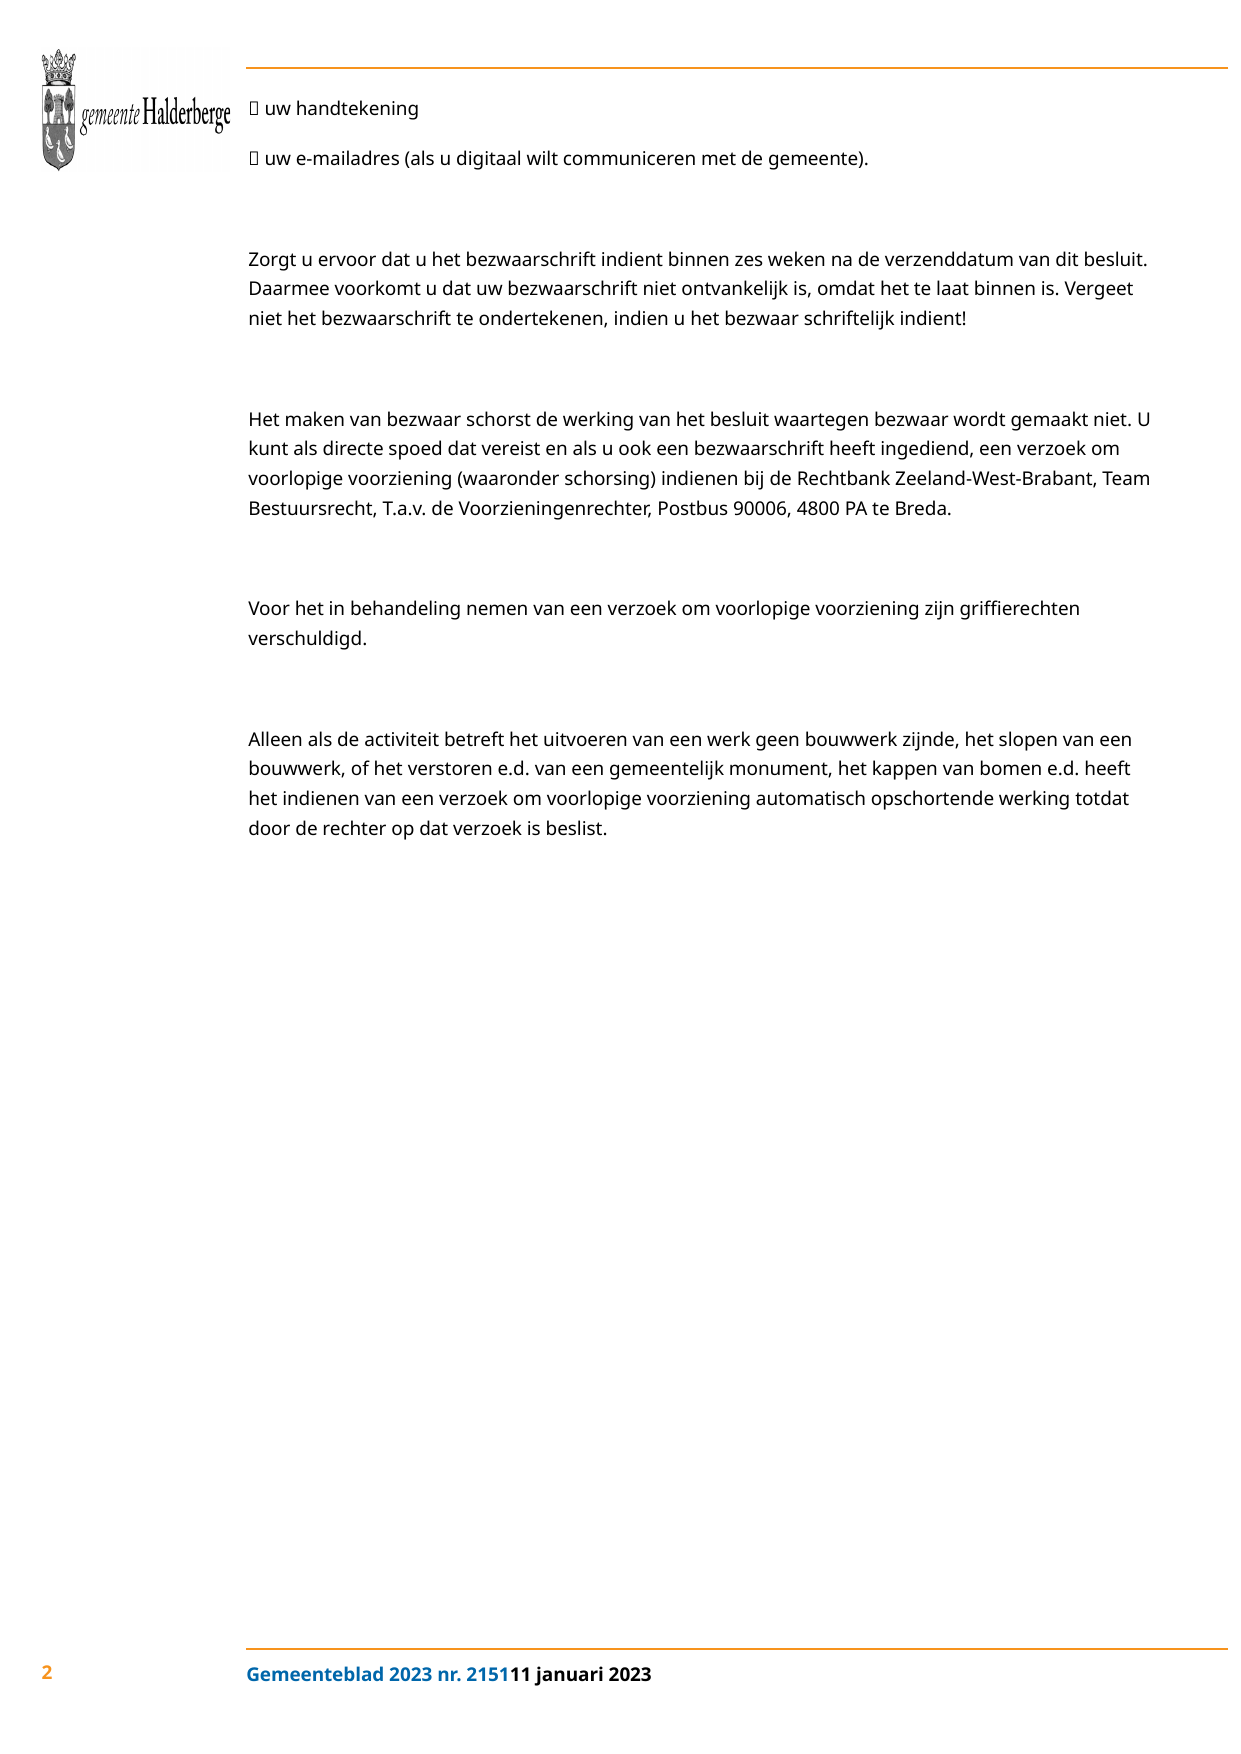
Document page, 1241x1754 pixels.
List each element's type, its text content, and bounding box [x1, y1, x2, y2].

picture [41, 47, 231, 172]
text Voor het in behandeling nemen van een verzoek om voorlopige voorziening zijn griffierechten verschuldigd. [248, 596, 1152, 651]
text  uw e-mailadres (als u digitaal wilt communiceren met de gemeente). [248, 145, 1152, 171]
text Het maken van bezwaar schorst de werking van het besluit waartegen bezwaar wordt gemaakt niet. U kunt als directe spoed dat vereist en als u ook een bezwaarschrift heeft ingediend, een verzoek om voorlopige voorziening (waaronder schorsing) indienen bij de Rechtbank Zeeland-West-Brabant, Team Bestuursrecht, T.a.v. de Voorzieningenrechter, Postbus 90006, 4800 PA te Breda. [248, 406, 1152, 521]
text  uw handtekening [248, 95, 1152, 121]
text Alleen als de activiteit betreft het uitvoeren van een werk geen bouwwerk zijnde, het slopen van een bouwwerk, of het verstoren e.d. van een gemeentelijk monument, het kappen van bomen e.d. heeft het indienen van een verzoek om voorlopige voorziening automatisch opschortende werking totdat door de rechter op dat verzoek is beslist. [248, 726, 1152, 841]
text Zorgt u ervoor dat u het bezwaarschrift indient binnen zes weken na de verzenddatum van dit besluit. Daarmee voorkomt u dat uw bezwaarschrift niet ontvankelijk is, omdat het te laat binnen is. Vergeet niet het bezwaarschrift te ondertekenen, indien u het bezwaar schriftelijk indient! [248, 246, 1152, 331]
